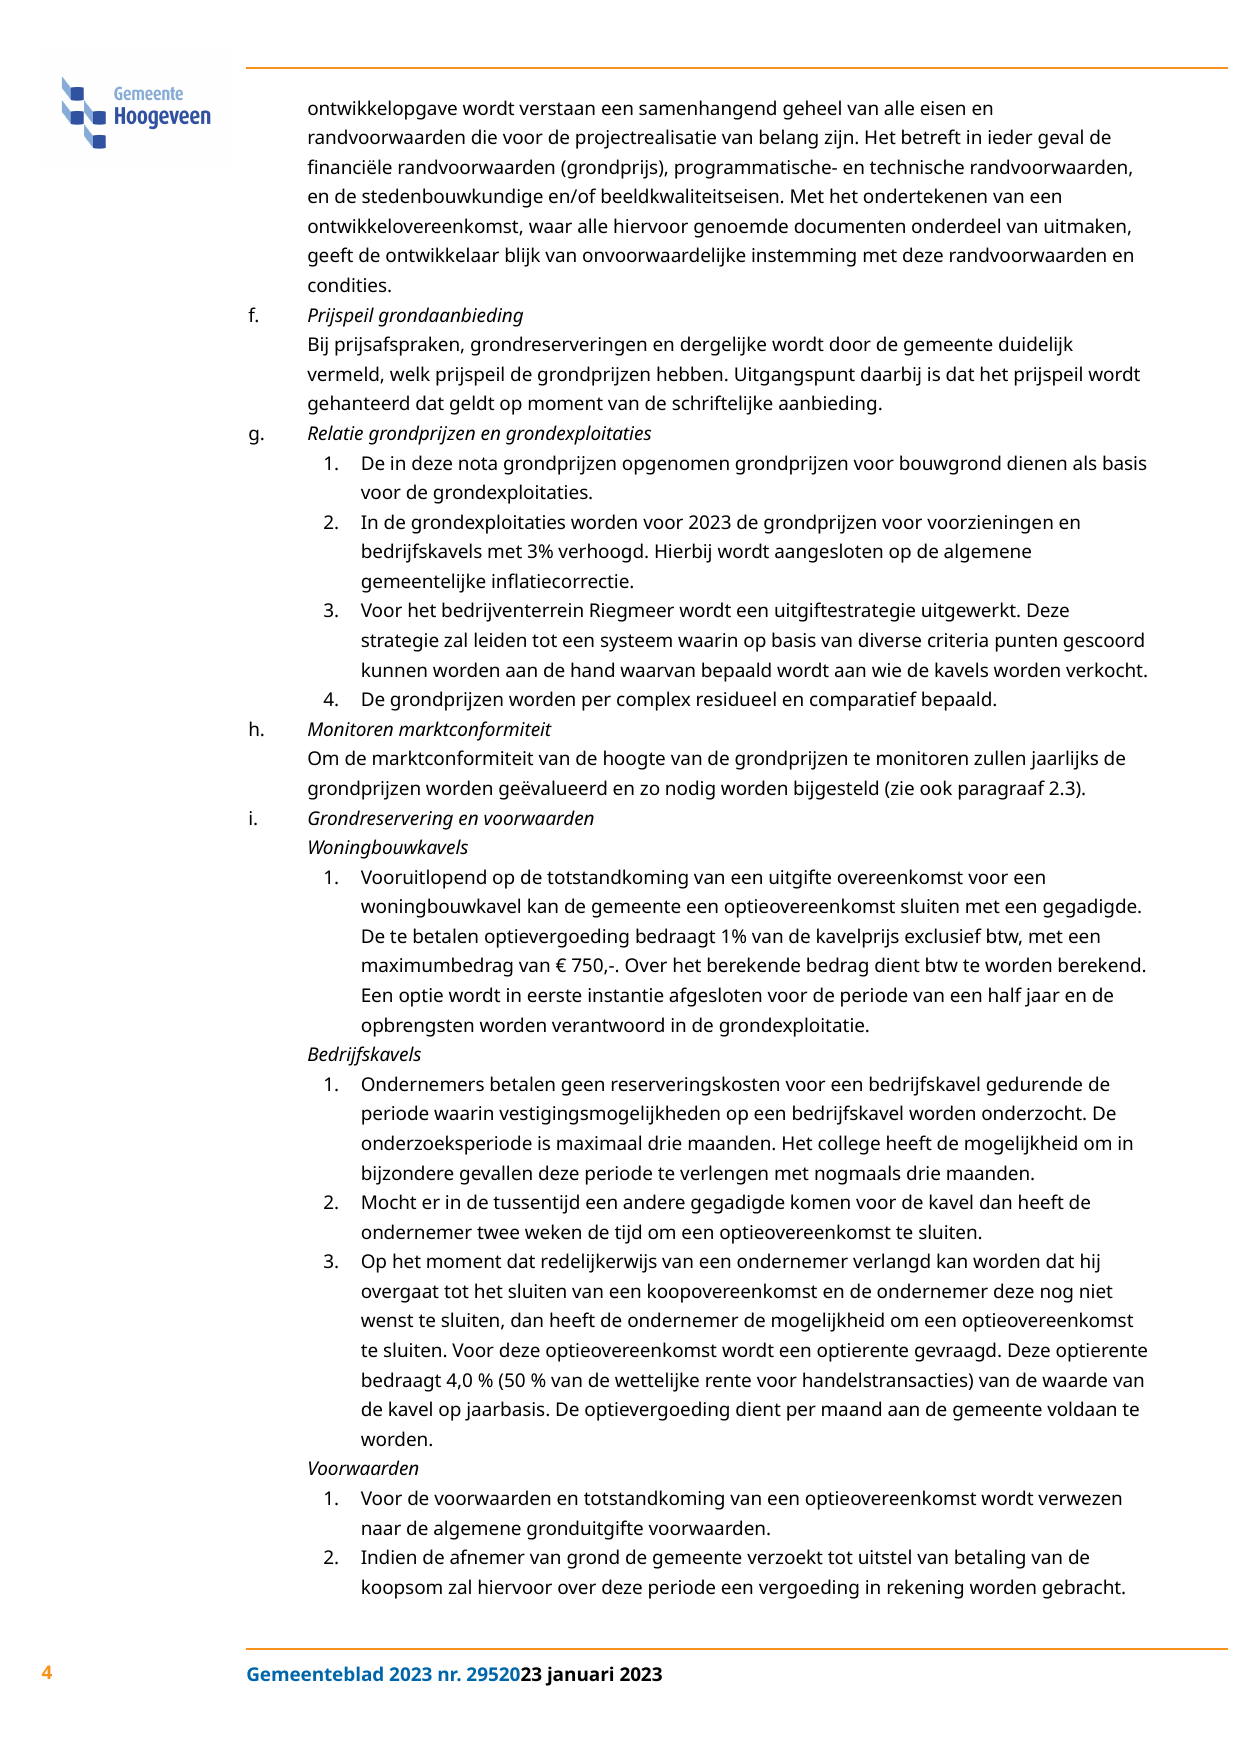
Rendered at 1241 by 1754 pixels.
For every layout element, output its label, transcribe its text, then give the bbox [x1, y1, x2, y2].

list ontwikkelopgave wordt verstaan een samenhangend geheel van alle eisen en randvoorwaarden die voor de projectrealisatie van belang zijn. Het betreft in ieder geval de financiële randvoorwaarden (grondprijs), programmatische- en technische randvoorwaarden, en de stedenbouwkundige en/of beeldkwaliteitseisen. Met het ondertekenen van een ontwikkelovereenkomst, waar alle hiervoor genoemde documenten onderdeel van uitmaken, geeft de ontwikkelaar blijk van onvoorwaardelijke instemming met deze randvoorwaarden en condities. [248, 95, 1152, 298]
list Voor het bedrijventerrein Riegmeer wordt een uitgiftestrategie uitgewerkt. Deze strategie zal leiden tot een systeem waarin op basis van diverse criteria punten gescoord kunnen worden aan de hand waarvan bepaald wordt aan wie de kavels worden verkocht. [323, 598, 1152, 683]
list De grondprijzen worden per complex residueel en comparatief bepaald. [323, 686, 1152, 712]
picture [41, 47, 231, 172]
list Voorwaarden [248, 1456, 1152, 1481]
list Om de marktconformiteit van de hoogte van de grondprijzen te monitoren zullen jaarlijks de grondprijzen worden geëvalueerd en zo nodig worden bijgesteld (zie ook paragraaf 2.3). [248, 746, 1152, 801]
list Mocht er in de tussentijd een andere gegadigde komen voor de kavel dan heeft de ondernemer twee weken de tijd om een optieovereenkomst te sluiten. [323, 1189, 1152, 1245]
list Bedrijfskavels [248, 1041, 1152, 1067]
list Op het moment dat redelijkerwijs van een ondernemer verlangd kan worden dat hij overgaat tot het sluiten van een koopovereenkomst en de ondernemer deze nog niet wenst te sluiten, dan heeft de ondernemer de mogelijkheid om een optieovereenkomst te sluiten. Voor deze optieovereenkomst wordt een optierente gevraagd. Deze optierente bedraagt 4,0 % (50 % van de wettelijke rente voor handelstransacties) van de waarde van de kavel op jaarbasis. De optievergoeding dient per maand aan de gemeente voldaan te worden. [323, 1248, 1152, 1452]
list Vooruitlopend op de totstandkoming van een uitgifte overeenkomst voor een woningbouwkavel kan de gemeente een optieovereenkomst sluiten met een gegadigde. De te betalen optievergoeding bedraagt 1% van de kavelprijs exclusief btw, met een maximumbedrag van € 750,-. Over het berekende bedrag dient btw te worden berekend. Een optie wordt in eerste instantie afgesloten voor de periode van een half jaar en de opbrengsten worden verantwoord in de grondexploitatie. [323, 864, 1152, 1038]
list Grondreservering en voorwaarden [248, 805, 1152, 831]
list In de grondexploitaties worden voor 2023 de grondprijzen voor voorzieningen en bedrijfskavels met 3% verhoogd. Hierbij wordt aangesloten op de algemene gemeentelijke inflatiecorrectie. [323, 509, 1152, 594]
list De in deze nota grondprijzen opgenomen grondprijzen voor bouwgrond dienen als basis voor de grondexploitaties. [323, 450, 1152, 505]
list Monitoren marktconformiteit [248, 716, 1152, 742]
list Woningbouwkavels [248, 834, 1152, 860]
list Voor de voorwaarden en totstandkoming van een optieovereenkomst wordt verwezen naar de algemene gronduitgifte voorwaarden. [323, 1485, 1152, 1541]
list Indien de afnemer van grond de gemeente verzoekt tot uitstel van betaling van de koopsom zal hiervoor over deze periode een vergoeding in rekening worden gebracht. [323, 1544, 1152, 1600]
list Relatie grondprijzen en grondexploitaties [248, 420, 1152, 446]
list Ondernemers betalen geen reserveringskosten voor een bedrijfskavel gedurende de periode waarin vestigingsmogelijkheden op een bedrijfskavel worden onderzocht. De onderzoeksperiode is maximaal drie maanden. Het college heeft de mogelijkheid om in bijzondere gevallen deze periode te verlengen met nogmaals drie maanden. [323, 1071, 1152, 1186]
list Bij prijsafspraken, grondreserveringen en dergelijke wordt door de gemeente duidelijk vermeld, welk prijspeil de grondprijzen hebben. Uitgangspunt daarbij is dat het prijspeil wordt gehanteerd dat geldt op moment van de schriftelijke aanbieding. [248, 331, 1152, 416]
list Prijspeil grondaanbieding [248, 302, 1152, 328]
